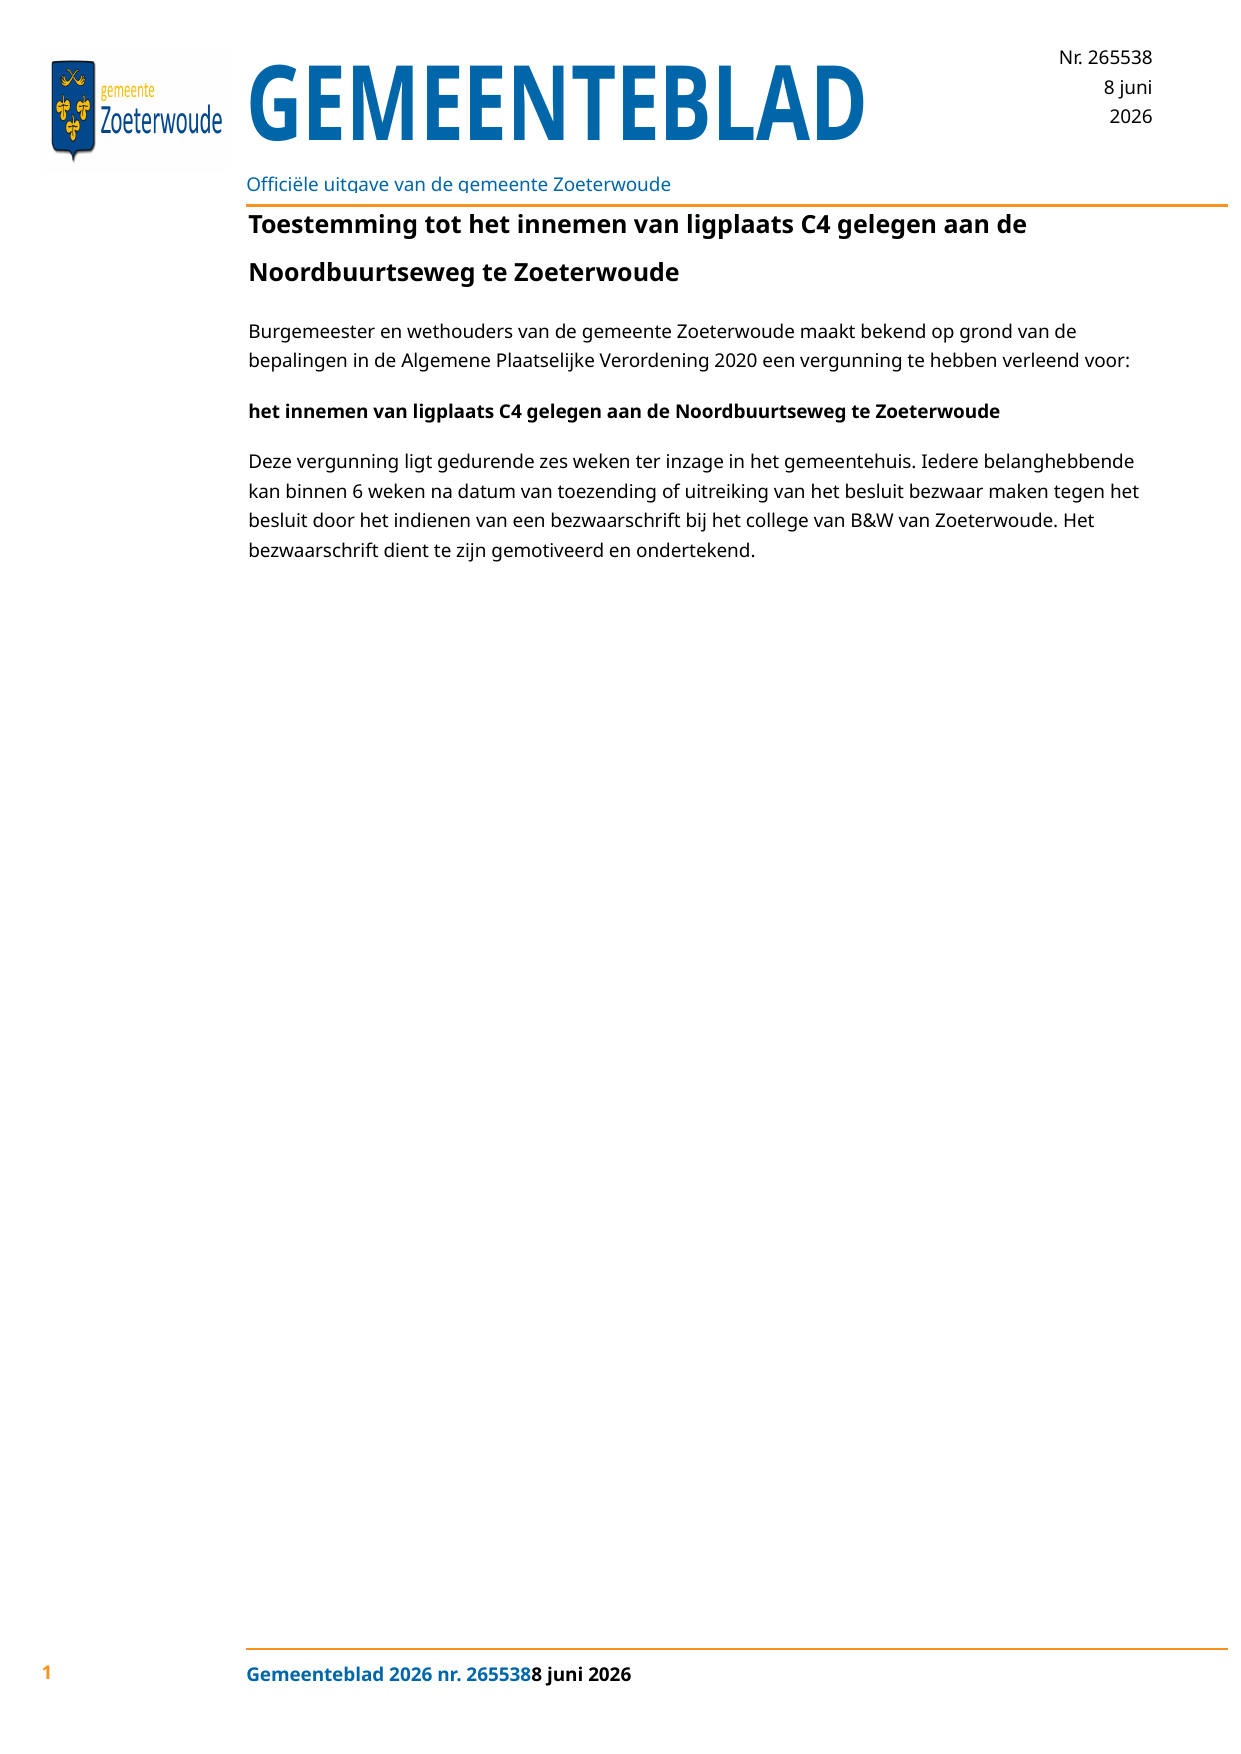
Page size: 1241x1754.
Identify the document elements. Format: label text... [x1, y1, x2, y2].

text Burgemeester en wethouders van de gemeente Zoeterwoude maakt bekend op grond van de bepalingen in de Algemene Plaatselijke Verordening 2020 een vergunning te hebben verleend voor: [248, 318, 1152, 373]
text Toestemming tot het innemen van ligplaats C4 gelegen aan de Noordbuurtseweg te Zoeterwoude [248, 207, 1152, 288]
text het innemen van ligplaats C4 gelegen aan de Noordbuurtseweg te Zoeterwoude [248, 398, 1152, 424]
picture [41, 47, 231, 172]
text Deze vergunning ligt gedurende zes weken ter inzage in het gemeentehuis. Iedere belanghebbende kan binnen 6 weken na datum van toezending of uitreiking van het besluit bezwaar maken tegen het besluit door het indienen van een bezwaarschrift bij het college van B&W van Zoeterwoude. Het bezwaarschrift dient te zijn gemotiveerd en ondertekend. [248, 448, 1152, 563]
